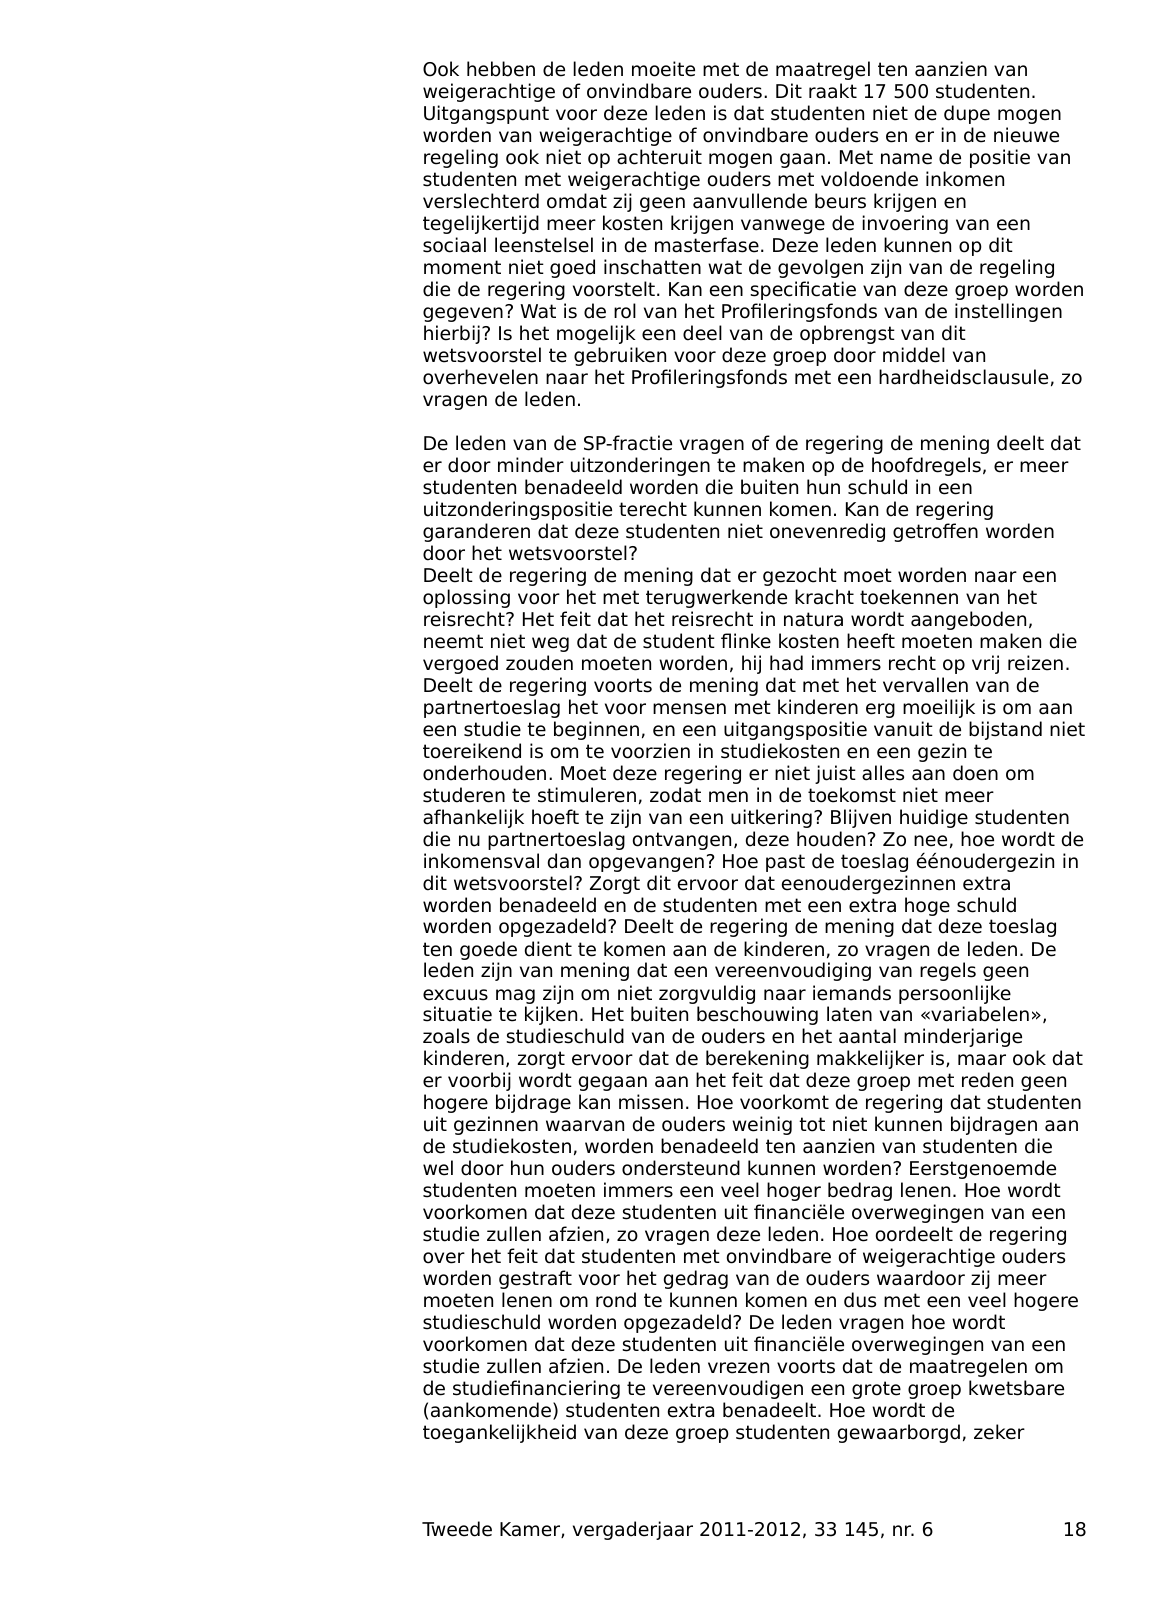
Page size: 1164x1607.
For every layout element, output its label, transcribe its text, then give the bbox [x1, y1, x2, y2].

text Deelt de regering voorts de mening dat met het vervallen van de partnertoeslag het voor mensen met kinderen erg moeilijk is om aan een studie te beginnen, en een uitgangspositie vanuit de bijstand niet toereikend is om te voorzien in studiekosten en een gezin te onderhouden. Moet deze regering er niet juist alles aan doen om studeren te stimuleren, zodat men in de toekomst niet meer afhankelijk hoeft te zijn van een uitkering? Blijven huidige studenten die nu partnertoeslag ontvangen, deze houden? Zo nee, hoe wordt de inkomensval dan opgevangen? Hoe past de toeslag éénoudergezin in dit wetsvoorstel? Zorgt dit ervoor dat eenoudergezinnen extra worden benadeeld en de studenten met een extra hoge schuld worden opgezadeld? Deelt de regering de mening dat deze toeslag ten goede dient te komen aan de kinderen, zo vragen de leden. De leden zijn van mening dat een vereenvoudiging van regels geen excuus mag zijn om niet zorgvuldig naar iemands persoonlijke situatie te kijken. Het buiten beschouwing laten van «variabelen», zoals de studieschuld van de ouders en het aantal minderjarige kinderen, zorgt ervoor dat de berekening makkelijker is, maar ook dat er voorbij wordt gegaan aan het feit dat deze groep met reden geen hogere bijdrage kan missen. Hoe voorkomt de regering dat studenten uit gezinnen waarvan de ouders weinig tot niet kunnen bijdragen aan de studiekosten, worden benadeeld ten aanzien van studenten die wel door hun ouders ondersteund kunnen worden? Eerstgenoemde studenten moeten immers een veel hoger bedrag lenen. Hoe wordt voorkomen dat deze studenten uit financiële overwegingen van een studie zullen afzien, zo vragen deze leden. Hoe oordeelt de regering over het feit dat studenten met onvindbare of weigerachtige ouders worden gestraft voor het gedrag van de ouders waardoor zij meer moeten lenen om rond te kunnen komen en dus met een veel hogere studieschuld worden opgezadeld? De leden vragen hoe wordt voorkomen dat deze studenten uit financiële overwegingen van een studie zullen afzien. De leden vrezen voorts dat de maatregelen om de studiefinanciering te vereenvoudigen een grote groep kwetsbare (aankomende) studenten extra benadeelt. Hoe wordt de toegankelijkheid van deze groep studenten gewaarborgd, zeker [422, 675, 1087, 1444]
text De leden van de SP-fractie vragen of de regering de mening deelt dat er door minder uitzonderingen te maken op de hoofdregels, er meer studenten benadeeld worden die buiten hun schuld in een uitzonderingspositie terecht kunnen komen. Kan de regering garanderen dat deze studenten niet onevenredig getroffen worden door het wetsvoorstel? [422, 433, 1087, 565]
text Deelt de regering de mening dat er gezocht moet worden naar een oplossing voor het met terugwerkende kracht toekennen van het reisrecht? Het feit dat het reisrecht in natura wordt aangeboden, neemt niet weg dat de student flinke kosten heeft moeten maken die vergoed zouden moeten worden, hij had immers recht op vrij reizen. [422, 565, 1087, 675]
text Ook hebben de leden moeite met de maatregel ten aanzien van weigerachtige of onvindbare ouders. Dit raakt 17 500 studenten. Uitgangspunt voor deze leden is dat studenten niet de dupe mogen worden van weigerachtige of onvindbare ouders en er in de nieuwe regeling ook niet op achteruit mogen gaan. Met name de positie van studenten met weigerachtige ouders met voldoende inkomen verslechterd omdat zij geen aanvullende beurs krijgen en tegelijkertijd meer kosten krijgen vanwege de invoering van een sociaal leenstelsel in de masterfase. Deze leden kunnen op dit moment niet goed inschatten wat de gevolgen zijn van de regeling die de regering voorstelt. Kan een specificatie van deze groep worden gegeven? Wat is de rol van het Profileringsfonds van de instellingen hierbij? Is het mogelijk een deel van de opbrengst van dit wetsvoorstel te gebruiken voor deze groep door middel van overhevelen naar het Profileringsfonds met een hardheidsclausule, zo vragen de leden. [422, 59, 1087, 411]
